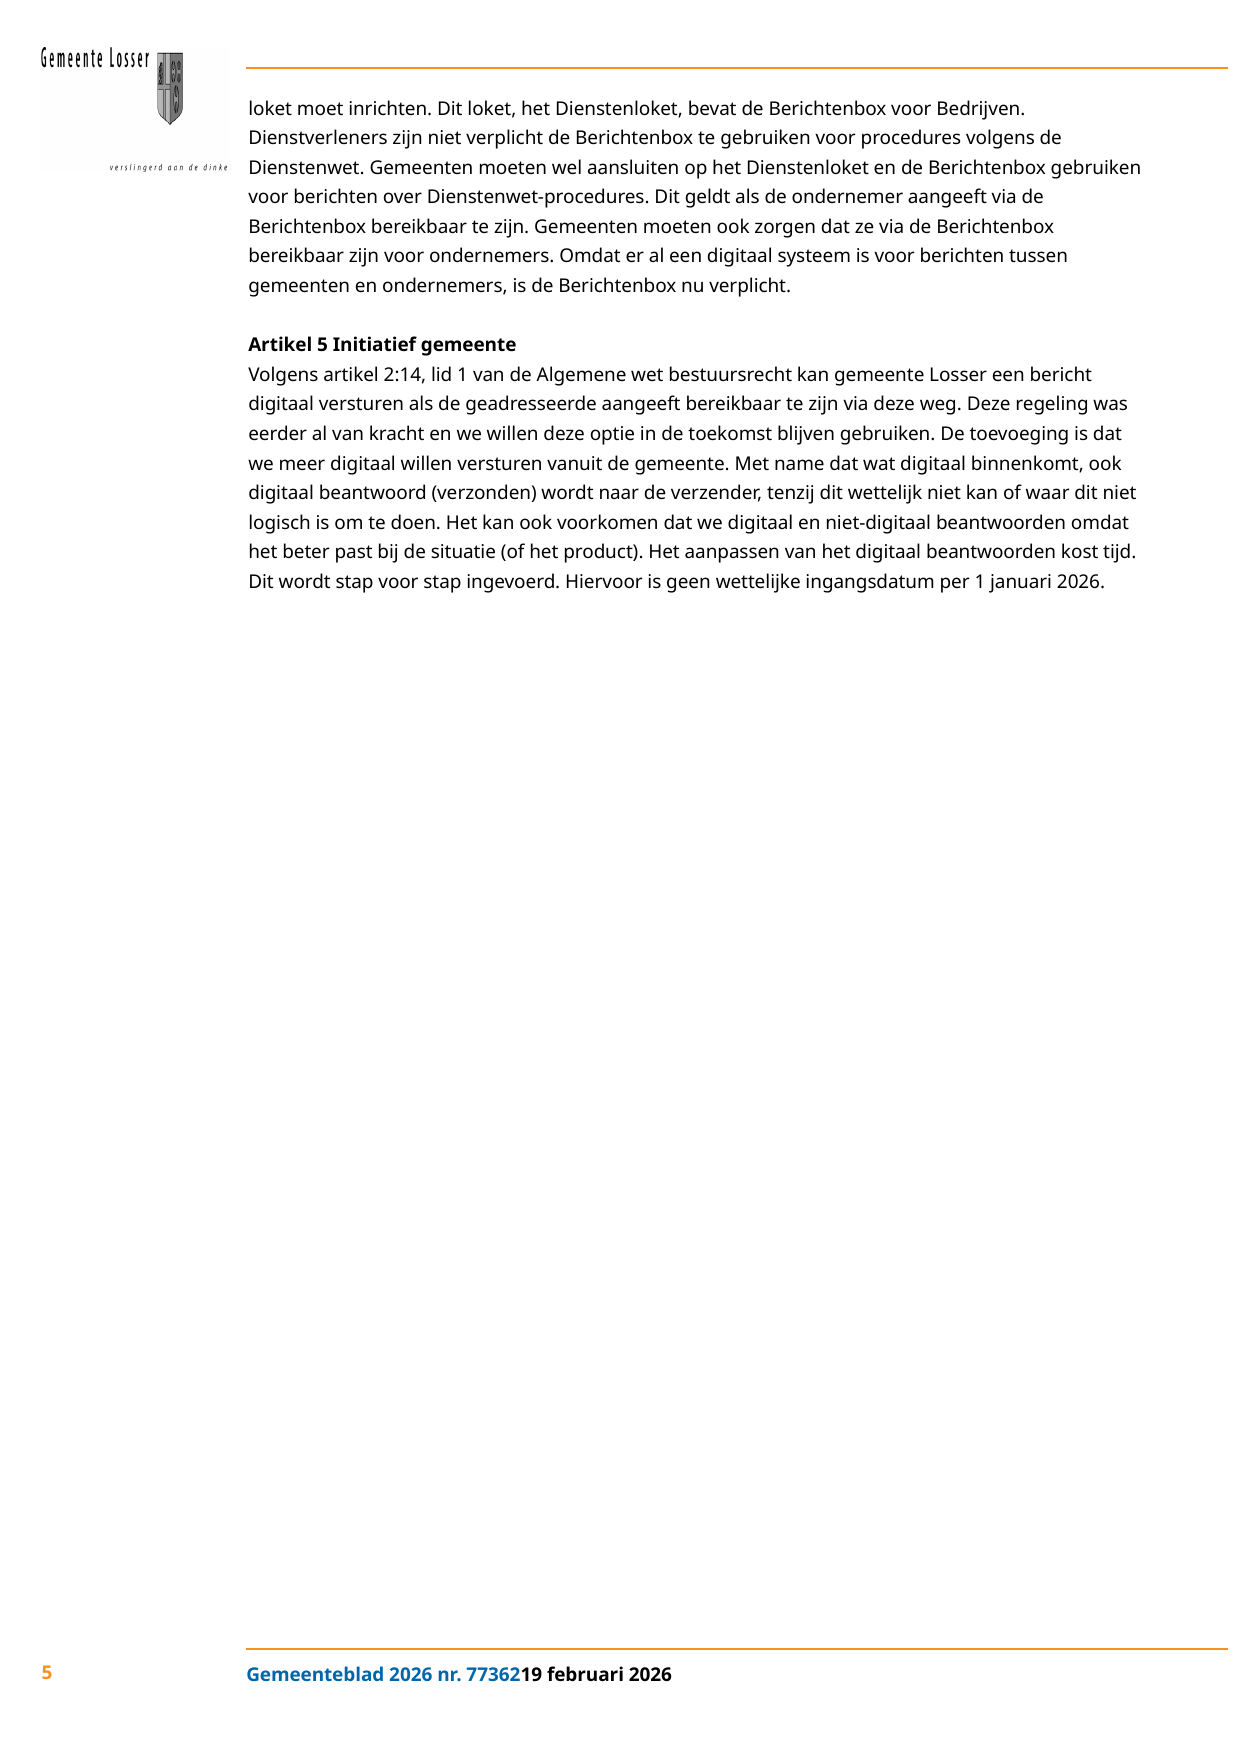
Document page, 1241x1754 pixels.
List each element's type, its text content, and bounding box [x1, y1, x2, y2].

picture [41, 47, 231, 172]
text Volgens artikel 2:14, lid 1 van de Algemene wet bestuursrecht kan gemeente Losser een bericht digitaal versturen als de geadresseerde aangeeft bereikbaar te zijn via deze weg. Deze regeling was eerder al van kracht en we willen deze optie in de toekomst blijven gebruiken. De toevoeging is dat we meer digitaal willen versturen vanuit de gemeente. Met name dat wat digitaal binnenkomt, ook digitaal beantwoord (verzonden) wordt naar de verzender, tenzij dit wettelijk niet kan of waar dit niet logisch is om te doen. Het kan ook voorkomen dat we digitaal en niet-digitaal beantwoorden omdat het beter past bij de situatie (of het product). Het aanpassen van het digitaal beantwoorden kost tijd. Dit wordt stap voor stap ingevoerd. Hiervoor is geen wettelijke ingangsdatum per 1 januari 2026. [248, 361, 1152, 594]
text loket moet inrichten. Dit loket, het Dienstenloket, bevat de Berichtenbox voor Bedrijven. Dienstverleners zijn niet verplicht de Berichtenbox te gebruiken voor procedures volgens de Dienstenwet. Gemeenten moeten wel aansluiten op het Dienstenloket en de Berichtenbox gebruiken voor berichten over Dienstenwet-procedures. Dit geldt als de ondernemer aangeeft via de Berichtenbox bereikbaar te zijn. Gemeenten moeten ook zorgen dat ze via de Berichtenbox bereikbaar zijn voor ondernemers. Omdat er al een digitaal systeem is voor berichten tussen gemeenten en ondernemers, is de Berichtenbox nu verplicht. [248, 95, 1152, 298]
text Artikel 5 Initiatief gemeente [248, 331, 1152, 357]
